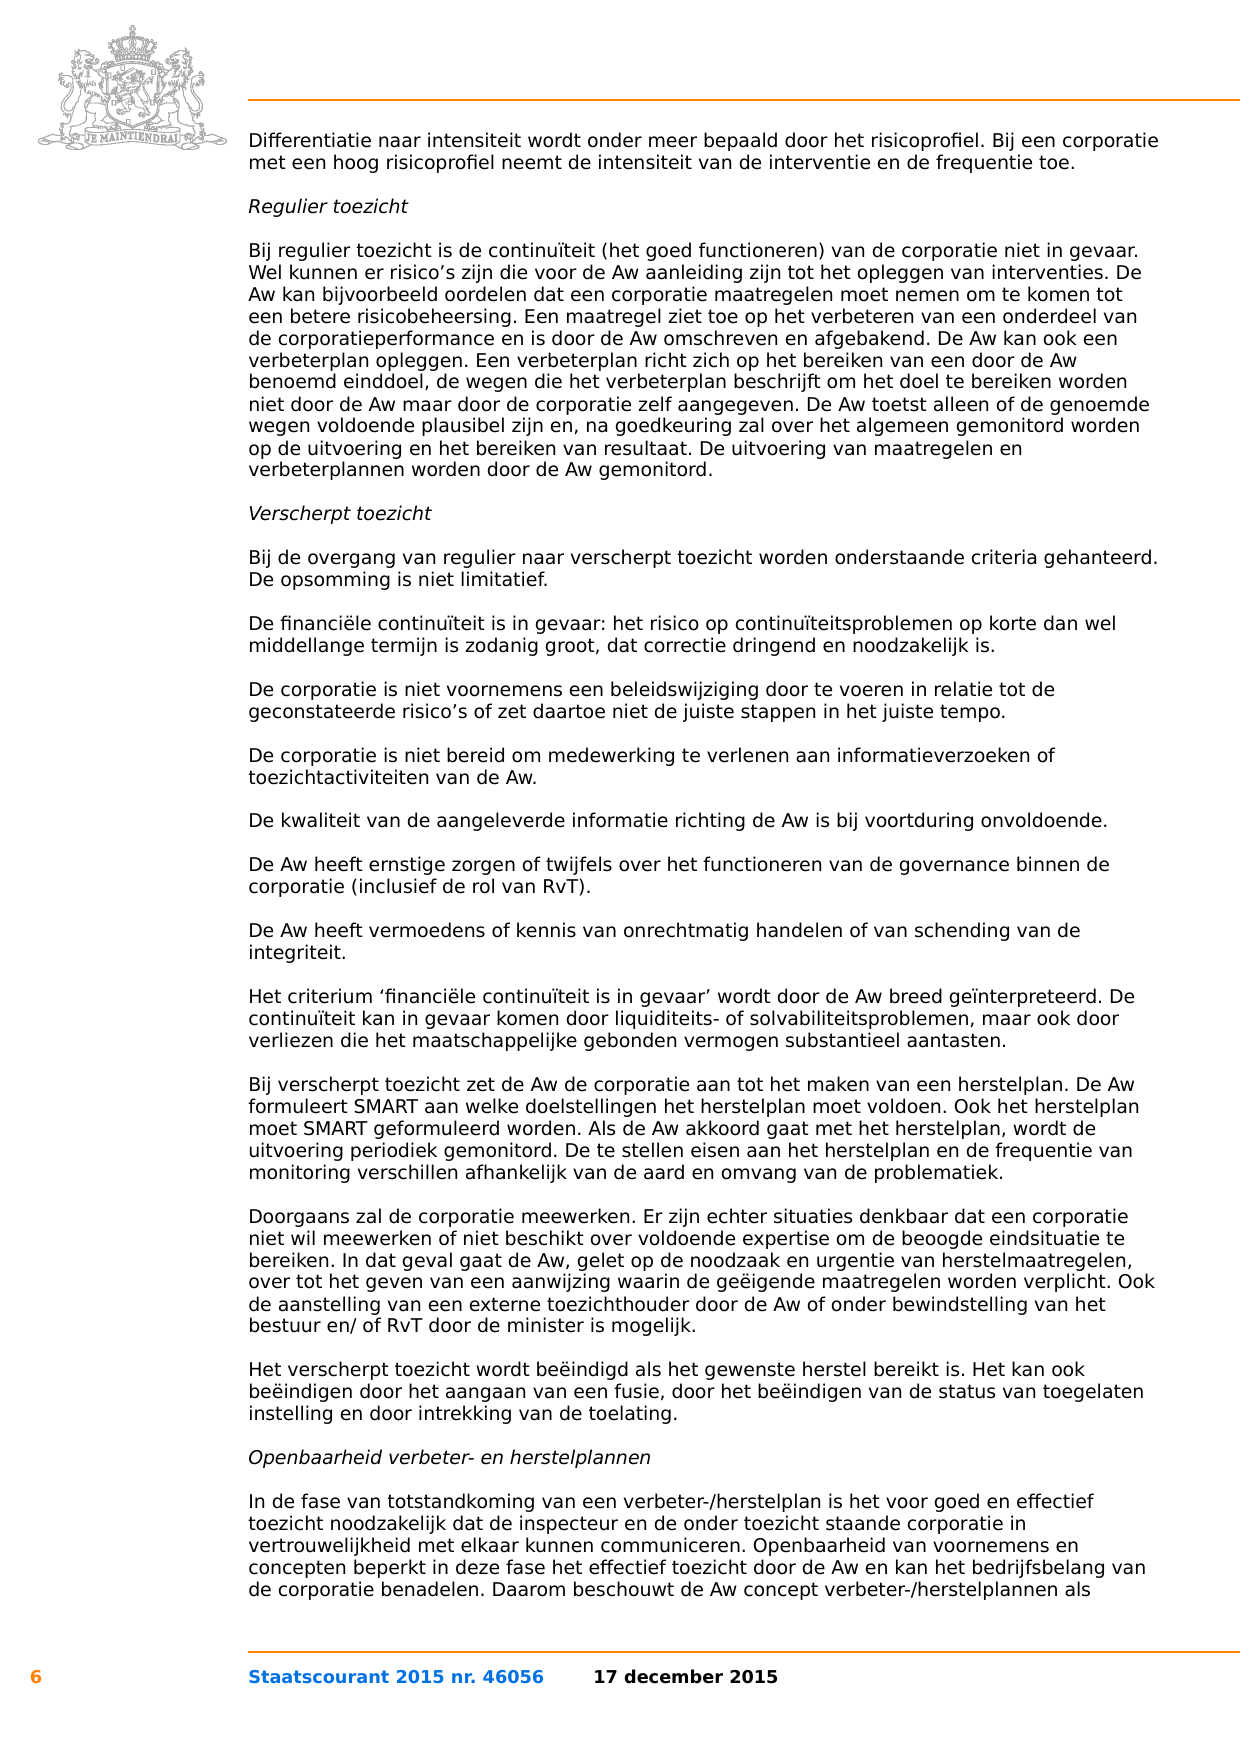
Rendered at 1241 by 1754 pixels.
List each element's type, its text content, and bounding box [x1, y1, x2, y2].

text Het criterium ‘financiële continuïteit is in gevaar’ wordt door de Aw breed geïnterpreteerd. De continuïteit kan in gevaar komen door liquiditeits- of solvabiliteitsproblemen, maar ook door verliezen die het maatschappelijke gebonden vermogen substantieel aantasten. [248, 986, 1163, 1052]
text De Aw heeft vermoedens of kennis van onrechtmatig handelen of van schending van de integriteit. [248, 920, 1163, 964]
text De financiële continuïteit is in gevaar: het risico op continuïteitsproblemen op korte dan wel middellange termijn is zodanig groot, dat correctie dringend en noodzakelijk is. [248, 613, 1163, 657]
text Bij de overgang van regulier naar verscherpt toezicht worden onderstaande criteria gehanteerd. De opsomming is niet limitatief. [248, 547, 1163, 591]
subtitle Verscherpt toezicht [248, 503, 1163, 525]
text De corporatie is niet bereid om medewerking te verlenen aan informatieverzoeken of toezichtactiviteiten van de Aw. [248, 744, 1163, 788]
text De corporatie is niet voornemens een beleidswijziging door te voeren in relatie tot de geconstateerde risico’s of zet daartoe niet de juiste stappen in het juiste tempo. [248, 679, 1163, 723]
subtitle Regulier toezicht [248, 196, 1163, 218]
text Het verscherpt toezicht wordt beëindigd als het gewenste herstel bereikt is. Het kan ook beëindigen door het aangaan van een fusie, door het beëindigen van de status van toegelaten instelling en door intrekking van de toelating. [248, 1359, 1163, 1425]
text Doorgaans zal de corporatie meewerken. Er zijn echter situaties denkbaar dat een corporatie niet wil meewerken of niet beschikt over voldoende expertise om de beoogde eindsituatie te bereiken. In dat geval gaat de Aw, gelet op de noodzaak en urgentie van herstelmaatregelen, over tot het geven van een aanwijzing waarin de geëigende maatregelen worden verplicht. Ook de aanstelling van een externe toezichthouder door de Aw of onder bewindstelling van het bestuur en/ of RvT door de minister is mogelijk. [248, 1206, 1163, 1337]
text De Aw heeft ernstige zorgen of twijfels over het functioneren van de governance binnen de corporatie (inclusief de rol van RvT). [248, 854, 1163, 898]
text In de fase van totstandkoming van een verbeter-/herstelplan is het voor goed en effectief toezicht noodzakelijk dat de inspecteur en de onder toezicht staande corporatie in vertrouwelijkheid met elkaar kunnen communiceren. Openbaarheid van voornemens en concepten beperkt in deze fase het effectief toezicht door de Aw en kan het bedrijfsbelang van de corporatie benadelen. Daarom beschouwt de Aw concept verbeter-/herstelplannen als [248, 1491, 1163, 1601]
text Bij verscherpt toezicht zet de Aw de corporatie aan tot het maken van een herstelplan. De Aw formuleert SMART aan welke doelstellingen het herstelplan moet voldoen. Ook het herstelplan moet SMART geformuleerd worden. Als de Aw akkoord gaat met het herstelplan, wordt de uitvoering periodiek gemonitord. De te stellen eisen aan het herstelplan en de frequentie van monitoring verschillen afhankelijk van de aard en omvang van de problematiek. [248, 1074, 1163, 1184]
picture [38, 25, 227, 150]
subtitle Openbaarheid verbeter- en herstelplannen [248, 1447, 1163, 1469]
text Bij regulier toezicht is de continuïteit (het goed functioneren) van de corporatie niet in gevaar. Wel kunnen er risico’s zijn die voor de Aw aanleiding zijn tot het opleggen van interventies. De Aw kan bijvoorbeeld oordelen dat een corporatie maatregelen moet nemen om te komen tot een betere risicobeheersing. Een maatregel ziet toe op het verbeteren van een onderdeel van de corporatieperformance en is door de Aw omschreven en afgebakend. De Aw kan ook een verbeterplan opleggen. Een verbeterplan richt zich op het bereiken van een door de Aw benoemd einddoel, de wegen die het verbeterplan beschrijft om het doel te bereiken worden niet door de Aw maar door de corporatie zelf aangegeven. De Aw toetst alleen of de genoemde wegen voldoende plausibel zijn en, na goedkeuring zal over het algemeen gemonitord worden op de uitvoering en het bereiken van resultaat. De uitvoering van maatregelen en verbeterplannen worden door de Aw gemonitord. [248, 239, 1163, 481]
text Differentiatie naar intensiteit wordt onder meer bepaald door het risicoprofiel. Bij een corporatie met een hoog risicoprofiel neemt de intensiteit van de interventie en de frequentie toe. [248, 130, 1163, 174]
text De kwaliteit van de aangeleverde informatie richting de Aw is bij voortduring onvoldoende. [248, 810, 1163, 832]
